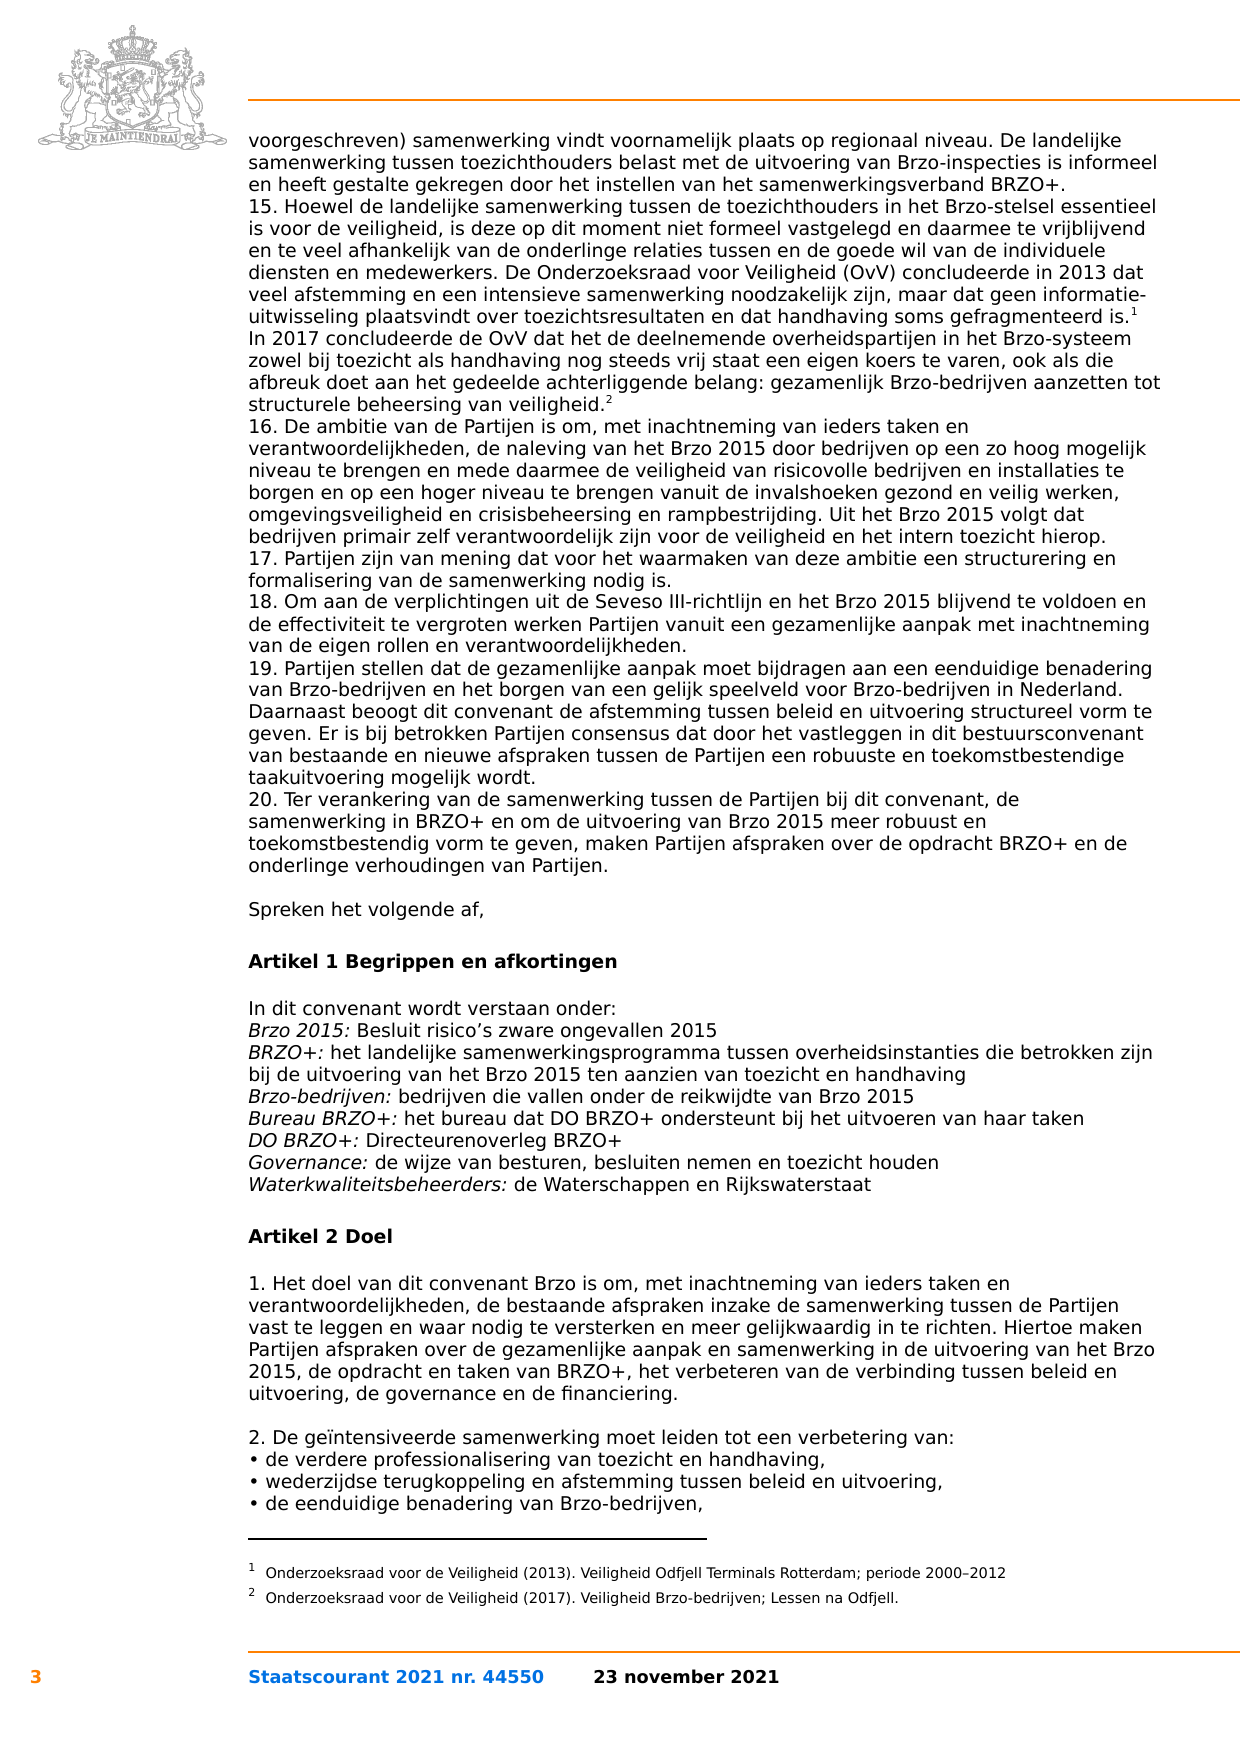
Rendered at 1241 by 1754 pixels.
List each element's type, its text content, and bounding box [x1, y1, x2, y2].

text Brzo-bedrijven: bedrijven die vallen onder de reikwijdte van Brzo 2015 [248, 1086, 1163, 1108]
text • de verdere professionalisering van toezicht en handhaving, [248, 1448, 1163, 1471]
subtitle Artikel 1 Begrippen en afkortingen [248, 951, 1163, 973]
text 1. Het doel van dit convenant Brzo is om, met inachtneming van ieders taken en verantwoordelijkheden, de bestaande afspraken inzake de samenwerking tussen de Partijen vast te leggen en waar nodig te versterken en meer gelijkwaardig in te richten. Hiertoe maken Partijen afspraken over de gezamenlijke aanpak en samenwerking in de uitvoering van het Brzo 2015, de opdracht en taken van BRZO+, het verbeteren van de verbinding tussen beleid en uitvoering, de governance en de financiering. [248, 1273, 1163, 1405]
text In dit convenant wordt verstaan onder: [248, 998, 1163, 1020]
text • wederzijdse terugkoppeling en afstemming tussen beleid en uitvoering, [248, 1471, 1163, 1492]
text voorgeschreven) samenwerking vindt voornamelijk plaats op regionaal niveau. De landelijke samenwerking tussen toezichthouders belast met de uitvoering van Brzo-inspecties is informeel en heeft gestalte gekregen door het instellen van het samenwerkingsverband BRZO+. [248, 130, 1163, 196]
text 18. Om aan de verplichtingen uit de Seveso III-richtlijn en het Brzo 2015 blijvend te voldoen en de effectiviteit te vergroten werken Partijen vanuit een gezamenlijke aanpak met inachtneming van de eigen rollen en verantwoordelijkheden. [248, 591, 1163, 657]
text 19. Partijen stellen dat de gezamenlijke aanpak moet bijdragen aan een eenduidige benadering van Brzo-bedrijven en het borgen van een gelijk speelveld voor Brzo-bedrijven in Nederland. Daarnaast beoogt dit convenant de afstemming tussen beleid en uitvoering structureel vorm te geven. Er is bij betrokken Partijen consensus dat door het vastleggen in dit bestuursconvenant van bestaande en nieuwe afspraken tussen de Partijen een robuuste en toekomstbestendige taakuitvoering mogelijk wordt. [248, 657, 1163, 789]
subtitle Artikel 2 Doel [248, 1226, 1163, 1248]
text 17. Partijen zijn van mening dat voor het waarmaken van deze ambitie een structurering en formalisering van de samenwerking nodig is. [248, 547, 1163, 591]
text 20. Ter verankering van de samenwerking tussen de Partijen bij dit convenant, de samenwerking in BRZO+ en om de uitvoering van Brzo 2015 meer robuust en toekomstbestendig vorm te geven, maken Partijen afspraken over de opdracht BRZO+ en de onderlinge verhoudingen van Partijen. [248, 789, 1163, 877]
text BRZO+: het landelijke samenwerkingsprogramma tussen overheidsinstanties die betrokken zijn bij de uitvoering van het Brzo 2015 ten aanzien van toezicht en handhaving [248, 1042, 1163, 1086]
text Onderzoeksraad voor de Veiligheid (2013). Veiligheid Odfjell Terminals Rotterdam; periode 2000–2012 [248, 1561, 1163, 1583]
text Spreken het volgende af, [248, 899, 1163, 921]
text Bureau BRZO+: het bureau dat DO BRZO+ ondersteunt bij het uitvoeren van haar taken [248, 1108, 1163, 1130]
text Brzo 2015: Besluit risico’s zware ongevallen 2015 [248, 1020, 1163, 1042]
text Governance: de wijze van besturen, besluiten nemen en toezicht houden [248, 1152, 1163, 1174]
text Waterkwaliteitsbeheerders: de Waterschappen en Rijkswaterstaat [248, 1174, 1163, 1196]
text 16. De ambitie van de Partijen is om, met inachtneming van ieders taken en verantwoordelijkheden, de naleving van het Brzo 2015 door bedrijven op een zo hoog mogelijk niveau te brengen en mede daarmee de veiligheid van risicovolle bedrijven en installaties te borgen en op een hoger niveau te brengen vanuit de invalshoeken gezond en veilig werken, omgevingsveiligheid en crisisbeheersing en rampbestrijding. Uit het Brzo 2015 volgt dat bedrijven primair zelf verantwoordelijk zijn voor de veiligheid en het intern toezicht hierop. [248, 416, 1163, 547]
text DO BRZO+: Directeurenoverleg BRZO+ [248, 1130, 1163, 1152]
text Onderzoeksraad voor de Veiligheid (2017). Veiligheid Brzo-bedrijven; Lessen na Odfjell. [248, 1586, 1163, 1608]
picture [38, 25, 227, 150]
text 2. De geïntensiveerde samenwerking moet leiden tot een verbetering van: [248, 1427, 1163, 1448]
text • de eenduidige benadering van Brzo-bedrijven, [248, 1492, 1163, 1514]
text 15. Hoewel de landelijke samenwerking tussen de toezichthouders in het Brzo-stelsel essentieel is voor de veiligheid, is deze op dit moment niet formeel vastgelegd en daarmee te vrijblijvend en te veel afhankelijk van de onderlinge relaties tussen en de goede wil van de individuele diensten en medewerkers. De Onderzoeksraad voor Veiligheid (OvV) concludeerde in 2013 dat veel afstemming en een intensieve samenwerking noodzakelijk zijn, maar dat geen informatie-uitwisseling plaatsvindt over toezichtsresultaten en dat handhaving soms gefragmenteerd is. In 2017 concludeerde de OvV dat het de deelnemende overheidspartijen in het Brzo-systeem zowel bij toezicht als handhaving nog steeds vrij staat een eigen koers te varen, ook als die afbreuk doet aan het gedeelde achterliggende belang: gezamenlijk Brzo-bedrijven aanzetten tot structurele beheersing van veiligheid. [248, 196, 1163, 416]
